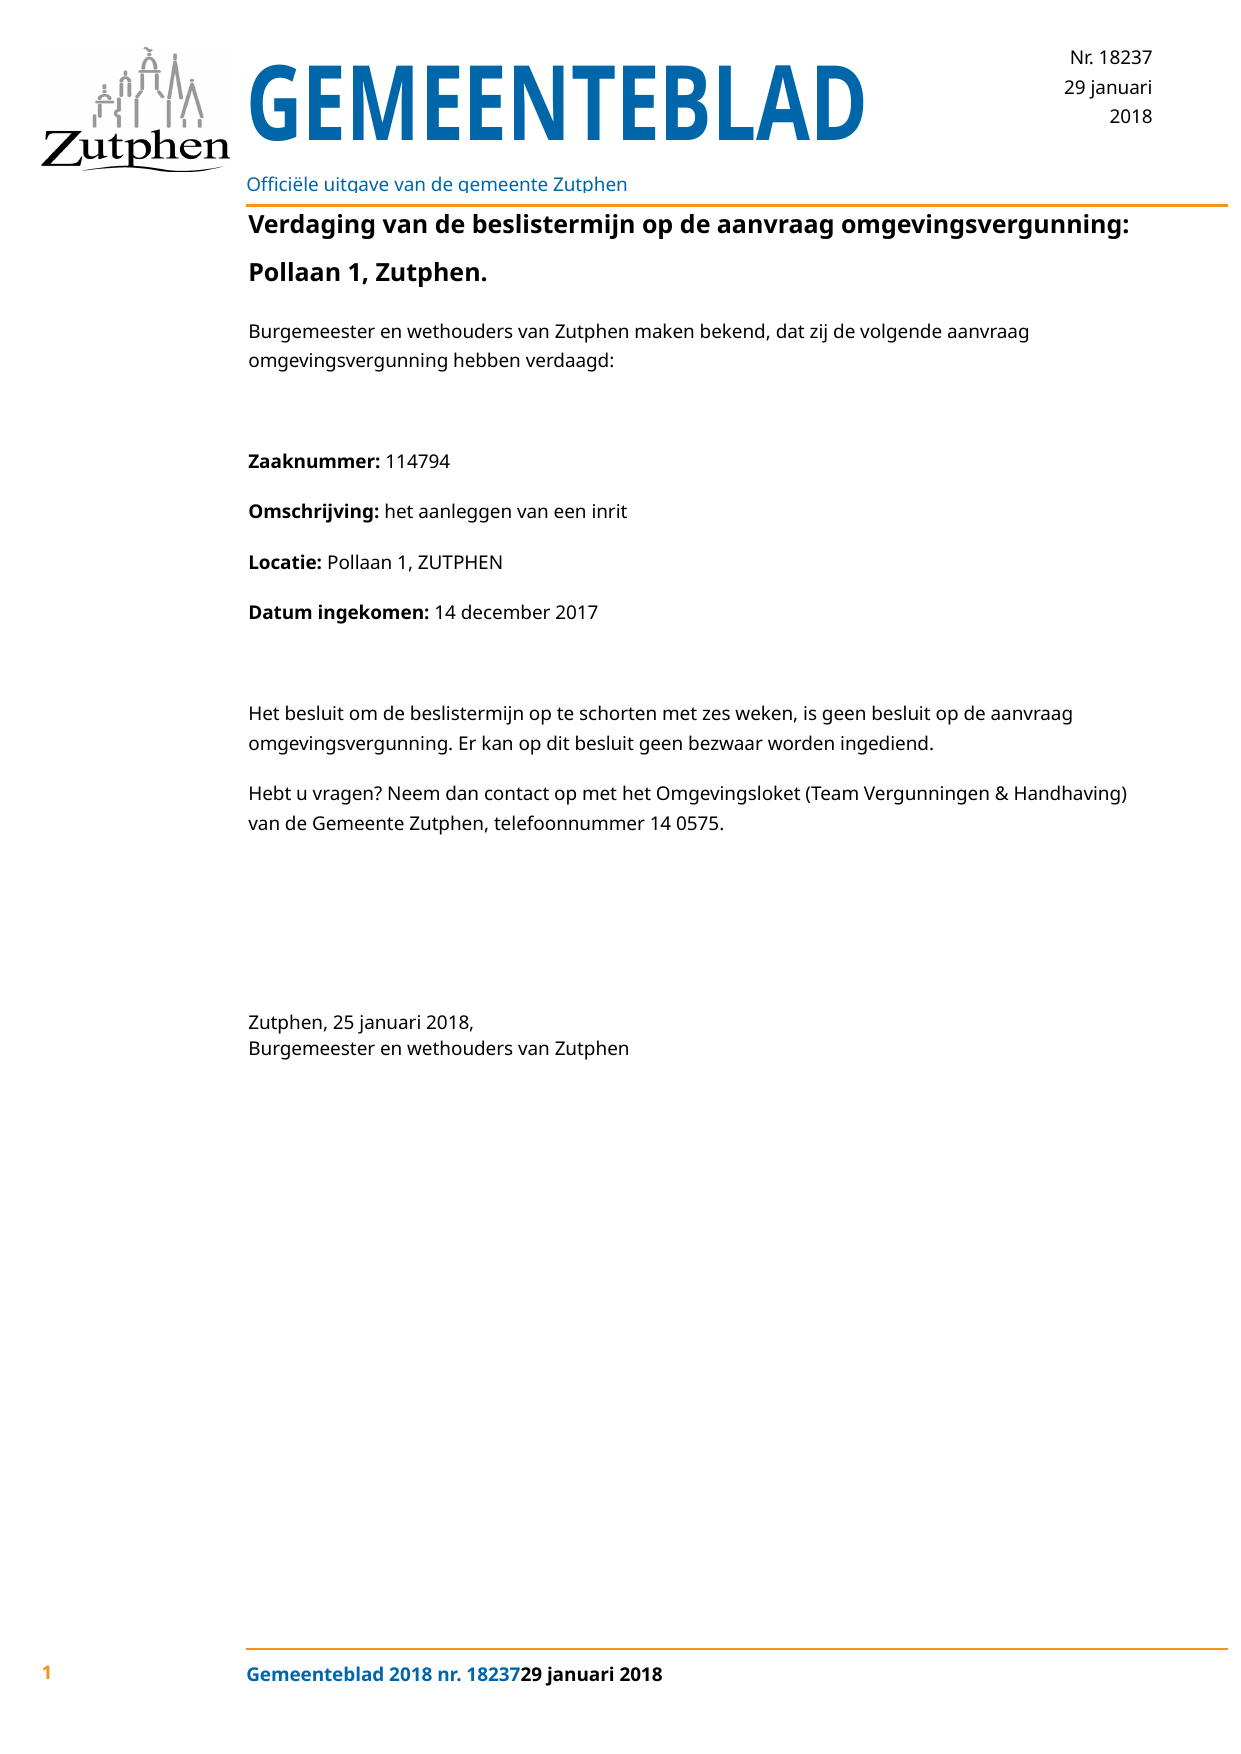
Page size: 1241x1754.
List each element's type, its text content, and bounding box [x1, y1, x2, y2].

text Datum ingekomen: 14 december 2017 [248, 599, 1152, 625]
text Locatie: Pollaan 1, ZUTPHEN [248, 549, 1152, 575]
text Zutphen, 25 januari 2018, [248, 1009, 1152, 1035]
text Burgemeester en wethouders van Zutphen [248, 1035, 1152, 1061]
text Het besluit om de beslistermijn op te schorten met zes weken, is geen besluit op de aanvraag omgevingsvergunning. Er kan op dit besluit geen bezwaar worden ingediend. [248, 700, 1152, 756]
text Verdaging van de beslistermijn op de aanvraag omgevingsvergunning: Pollaan 1, Zutphen. [248, 207, 1152, 288]
text Hebt u vragen? Neem dan contact op met het Omgevingsloket (Team Vergunningen & Handhaving) van de Gemeente Zutphen, telefoonnummer 14 0575. [248, 780, 1152, 836]
text Zaaknummer: 114794 [248, 448, 1152, 474]
picture [41, 47, 231, 172]
text Burgemeester en wethouders van Zutphen maken bekend, dat zij de volgende aanvraag omgevingsvergunning hebben verdaagd: [248, 318, 1152, 373]
text Omschrijving: het aanleggen van een inrit [248, 499, 1152, 524]
